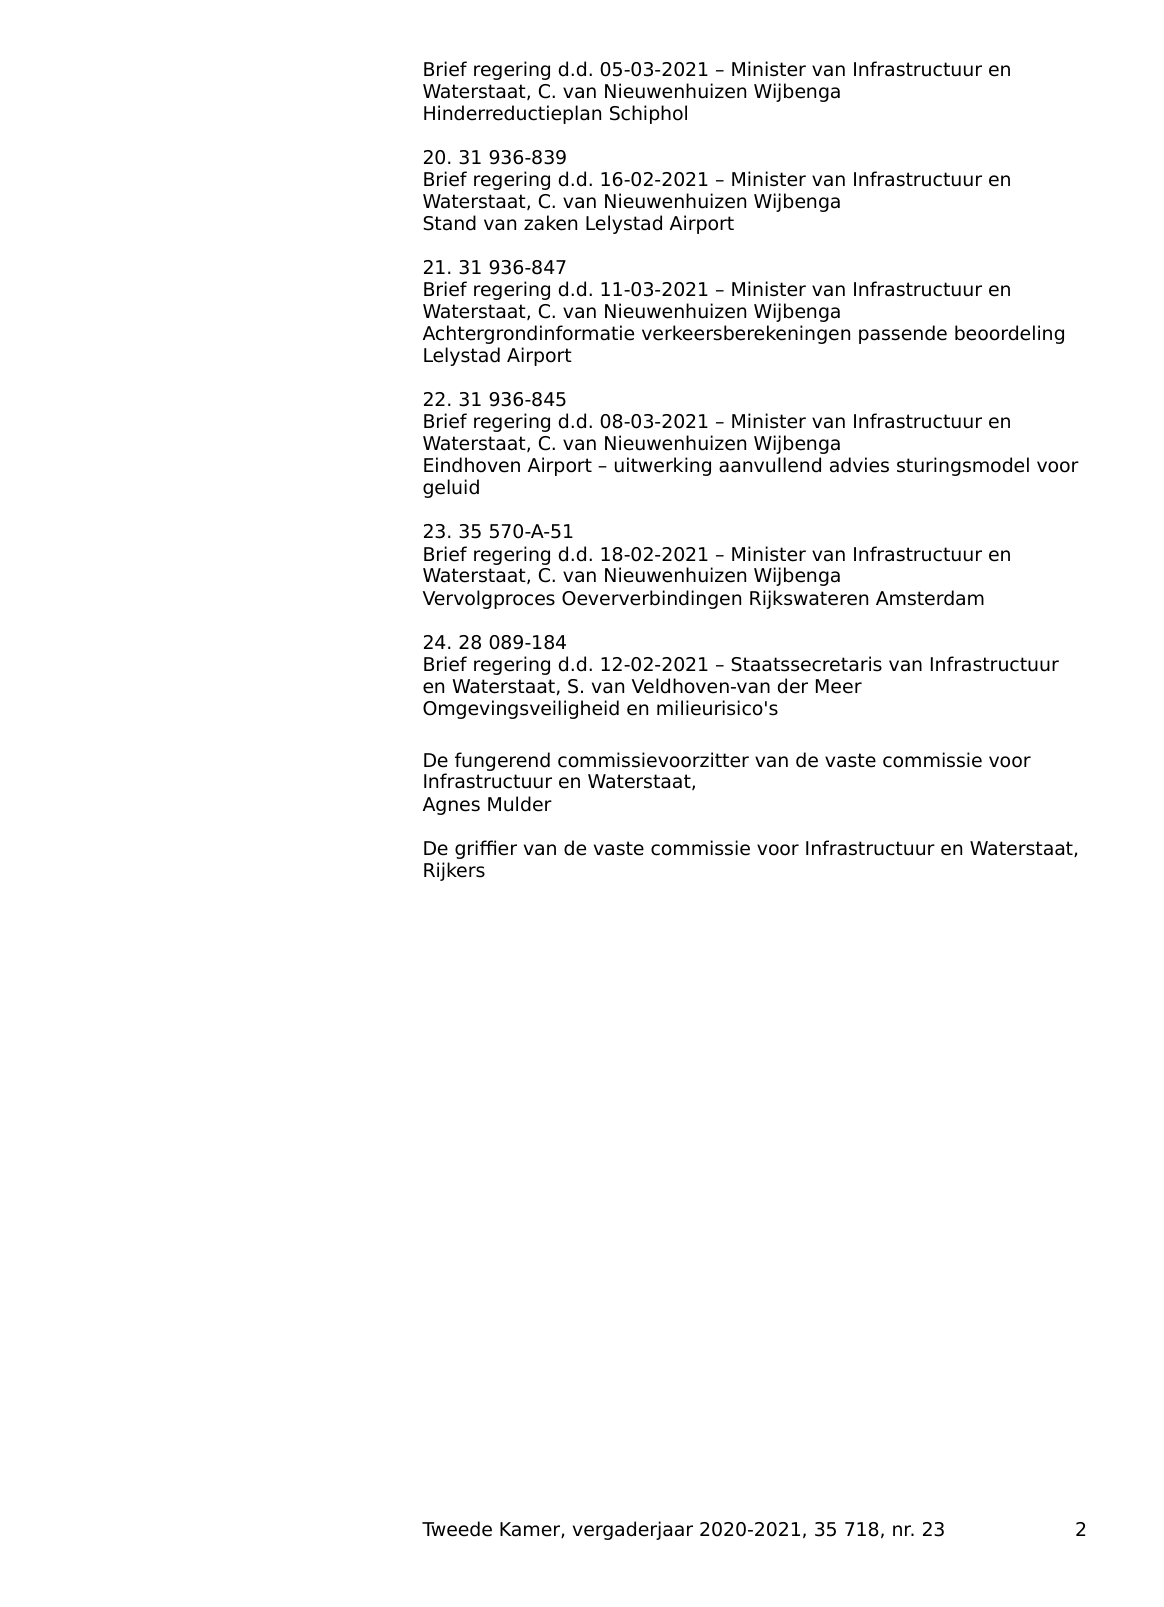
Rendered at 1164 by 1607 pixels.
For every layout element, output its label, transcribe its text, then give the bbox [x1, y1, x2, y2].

text Omgevingsveiligheid en milieurisico's [422, 697, 1087, 719]
text 23. 35 570-A-51 [422, 521, 1087, 543]
text Brief regering d.d. 11-03-2021 – Minister van Infrastructuur en Waterstaat, C. van Nieuwenhuizen Wijbenga [422, 279, 1087, 323]
text 21. 31 936-847 [422, 257, 1087, 279]
text 20. 31 936-839 [422, 147, 1087, 169]
text 22. 31 936-845 [422, 389, 1087, 411]
text Hinderreductieplan Schiphol [422, 103, 1087, 125]
text 24. 28 089-184 [422, 632, 1087, 653]
text Eindhoven Airport – uitwerking aanvullend advies sturingsmodel voor geluid [422, 455, 1087, 499]
text Brief regering d.d. 08-03-2021 – Minister van Infrastructuur en Waterstaat, C. van Nieuwenhuizen Wijbenga [422, 411, 1087, 455]
text Achtergrondinformatie verkeersberekeningen passende beoordeling Lelystad Airport [422, 323, 1087, 367]
text Stand van zaken Lelystad Airport [422, 213, 1087, 235]
text Brief regering d.d. 12-02-2021 – Staatssecretaris van Infrastructuur en Waterstaat, S. van Veldhoven-van der Meer [422, 653, 1087, 697]
text Brief regering d.d. 05-03-2021 – Minister van Infrastructuur en Waterstaat, C. van Nieuwenhuizen Wijbenga [422, 59, 1087, 103]
text De griffier van de vaste commissie voor Infrastructuur en Waterstaat, Rijkers [422, 838, 1087, 882]
text Brief regering d.d. 16-02-2021 – Minister van Infrastructuur en Waterstaat, C. van Nieuwenhuizen Wijbenga [422, 169, 1087, 213]
text De fungerend commissievoorzitter van de vaste commissie voor Infrastructuur en Waterstaat, Agnes Mulder [422, 749, 1087, 815]
text Vervolgproces Oeververbindingen Rijkswateren Amsterdam [422, 587, 1087, 609]
text Brief regering d.d. 18-02-2021 – Minister van Infrastructuur en Waterstaat, C. van Nieuwenhuizen Wijbenga [422, 543, 1087, 587]
